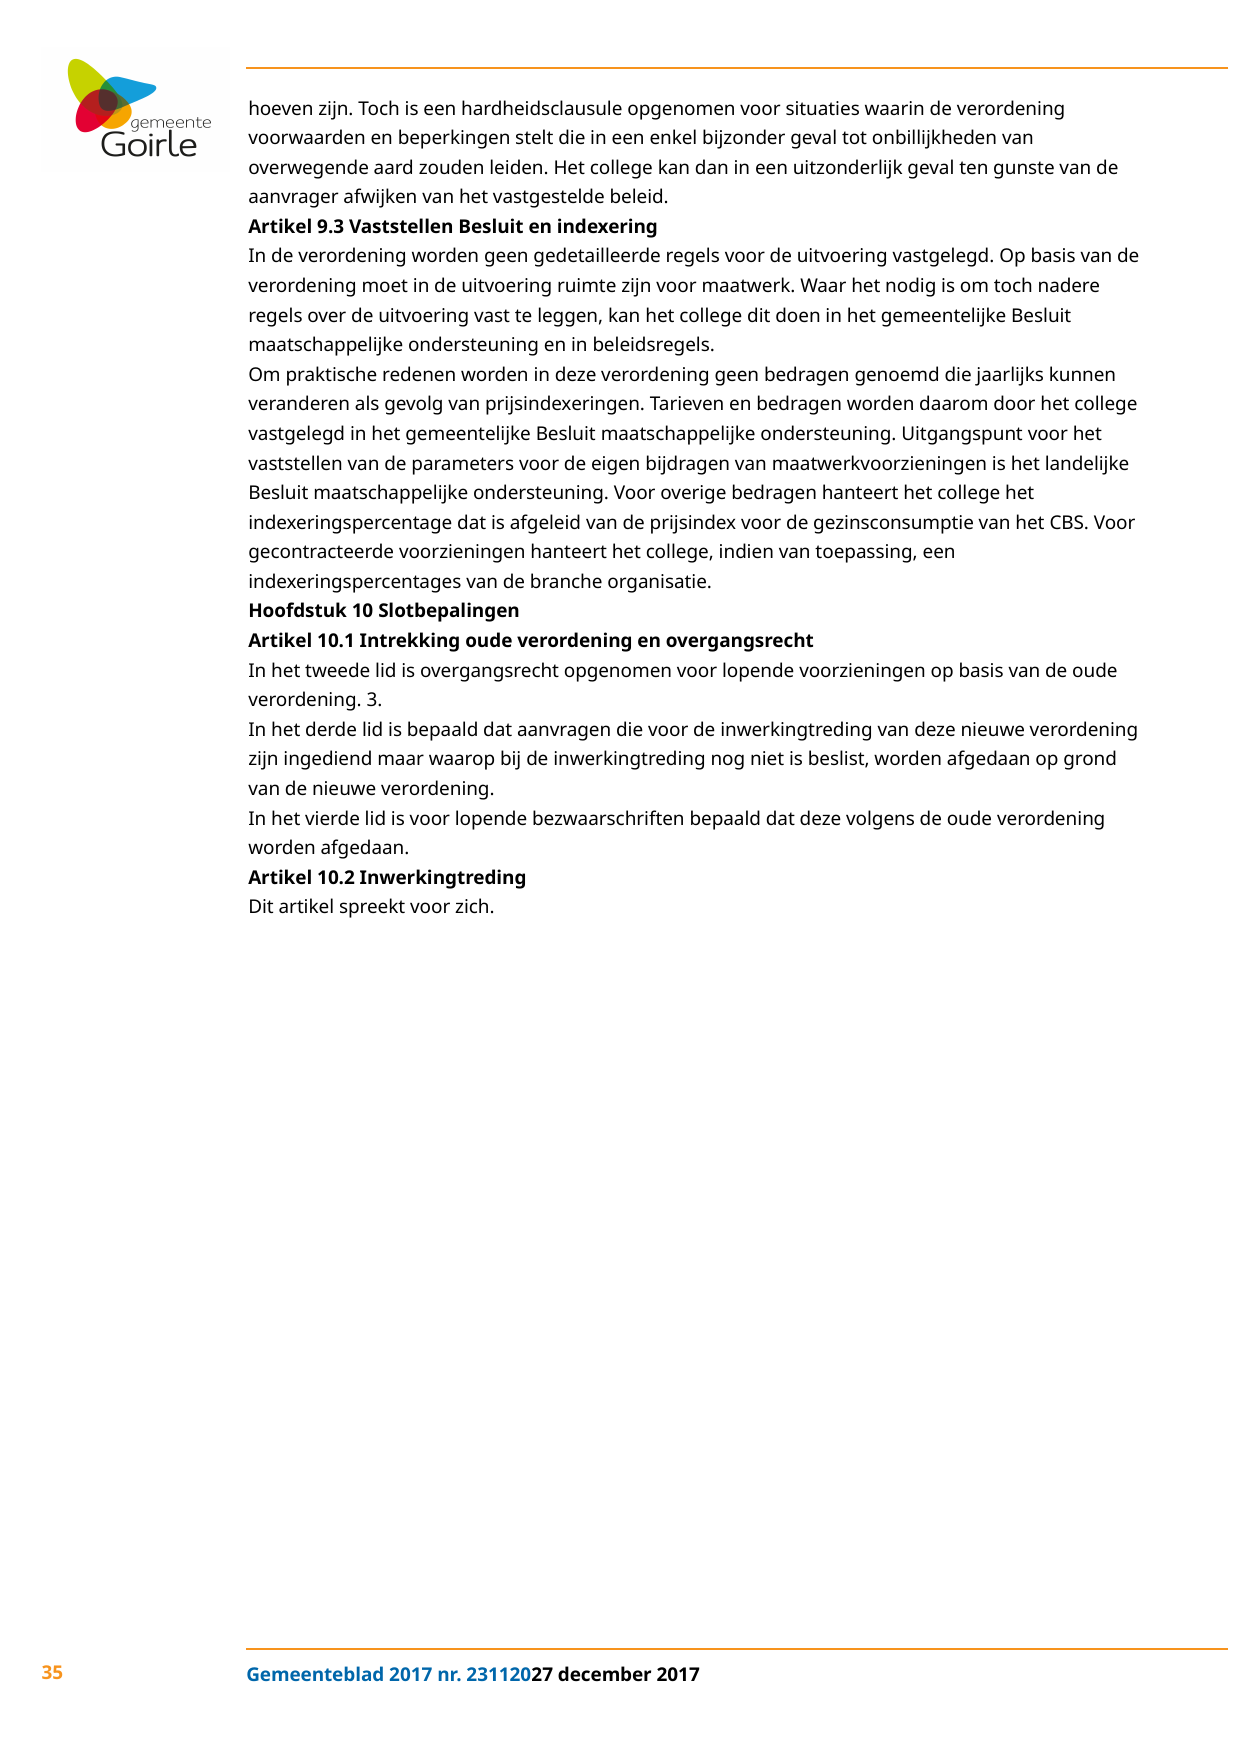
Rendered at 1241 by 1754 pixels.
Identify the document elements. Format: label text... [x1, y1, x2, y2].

text Hoofdstuk 10 Slotbepalingen [248, 598, 1152, 623]
text In het derde lid is bepaald dat aanvragen die voor de inwerkingtreding van deze nieuwe verordening zijn ingediend maar waarop bij de inwerkingtreding nog niet is beslist, worden afgedaan op grond van de nieuwe verordening. [248, 716, 1152, 801]
text Artikel 9.3 Vaststellen Besluit en indexering [248, 213, 1152, 239]
text In het vierde lid is voor lopende bezwaarschriften bepaald dat deze volgens de oude verordening worden afgedaan. [248, 805, 1152, 860]
text Om praktische redenen worden in deze verordening geen bedragen genoemd die jaarlijks kunnen veranderen als gevolg van prijsindexeringen. Tarieven en bedragen worden daarom door het college vastgelegd in het gemeentelijke Besluit maatschappelijke ondersteuning. Uitgangspunt voor het vaststellen van de parameters voor de eigen bijdragen van maatwerkvoorzieningen is het landelijke Besluit maatschappelijke ondersteuning. Voor overige bedragen hanteert het college het indexeringspercentage dat is afgeleid van de prijsindex voor de gezinsconsumptie van het CBS. Voor gecontracteerde voorzieningen hanteert het college, indien van toepassing, een indexeringspercentages van de branche organisatie. [248, 361, 1152, 594]
text In het tweede lid is overgangsrecht opgenomen voor lopende voorzieningen op basis van de oude verordening. 3. [248, 657, 1152, 712]
text hoeven zijn. Toch is een hardheidsclausule opgenomen voor situaties waarin de verordening voorwaarden en beperkingen stelt die in een enkel bijzonder geval tot onbillijkheden van overwegende aard zouden leiden. Het college kan dan in een uitzonderlijk geval ten gunste van de aanvrager afwijken van het vastgestelde beleid. [248, 95, 1152, 209]
picture [41, 47, 231, 172]
text Artikel 10.2 Inwerkingtreding [248, 864, 1152, 890]
text Dit artikel spreekt voor zich. [248, 893, 1152, 919]
text Artikel 10.1 Intrekking oude verordening en overgangsrecht [248, 627, 1152, 653]
text In de verordening worden geen gedetailleerde regels voor de uitvoering vastgelegd. Op basis van de verordening moet in de uitvoering ruimte zijn voor maatwerk. Waar het nodig is om toch nadere regels over de uitvoering vast te leggen, kan het college dit doen in het gemeentelijke Besluit maatschappelijke ondersteuning en in beleidsregels. [248, 243, 1152, 357]
